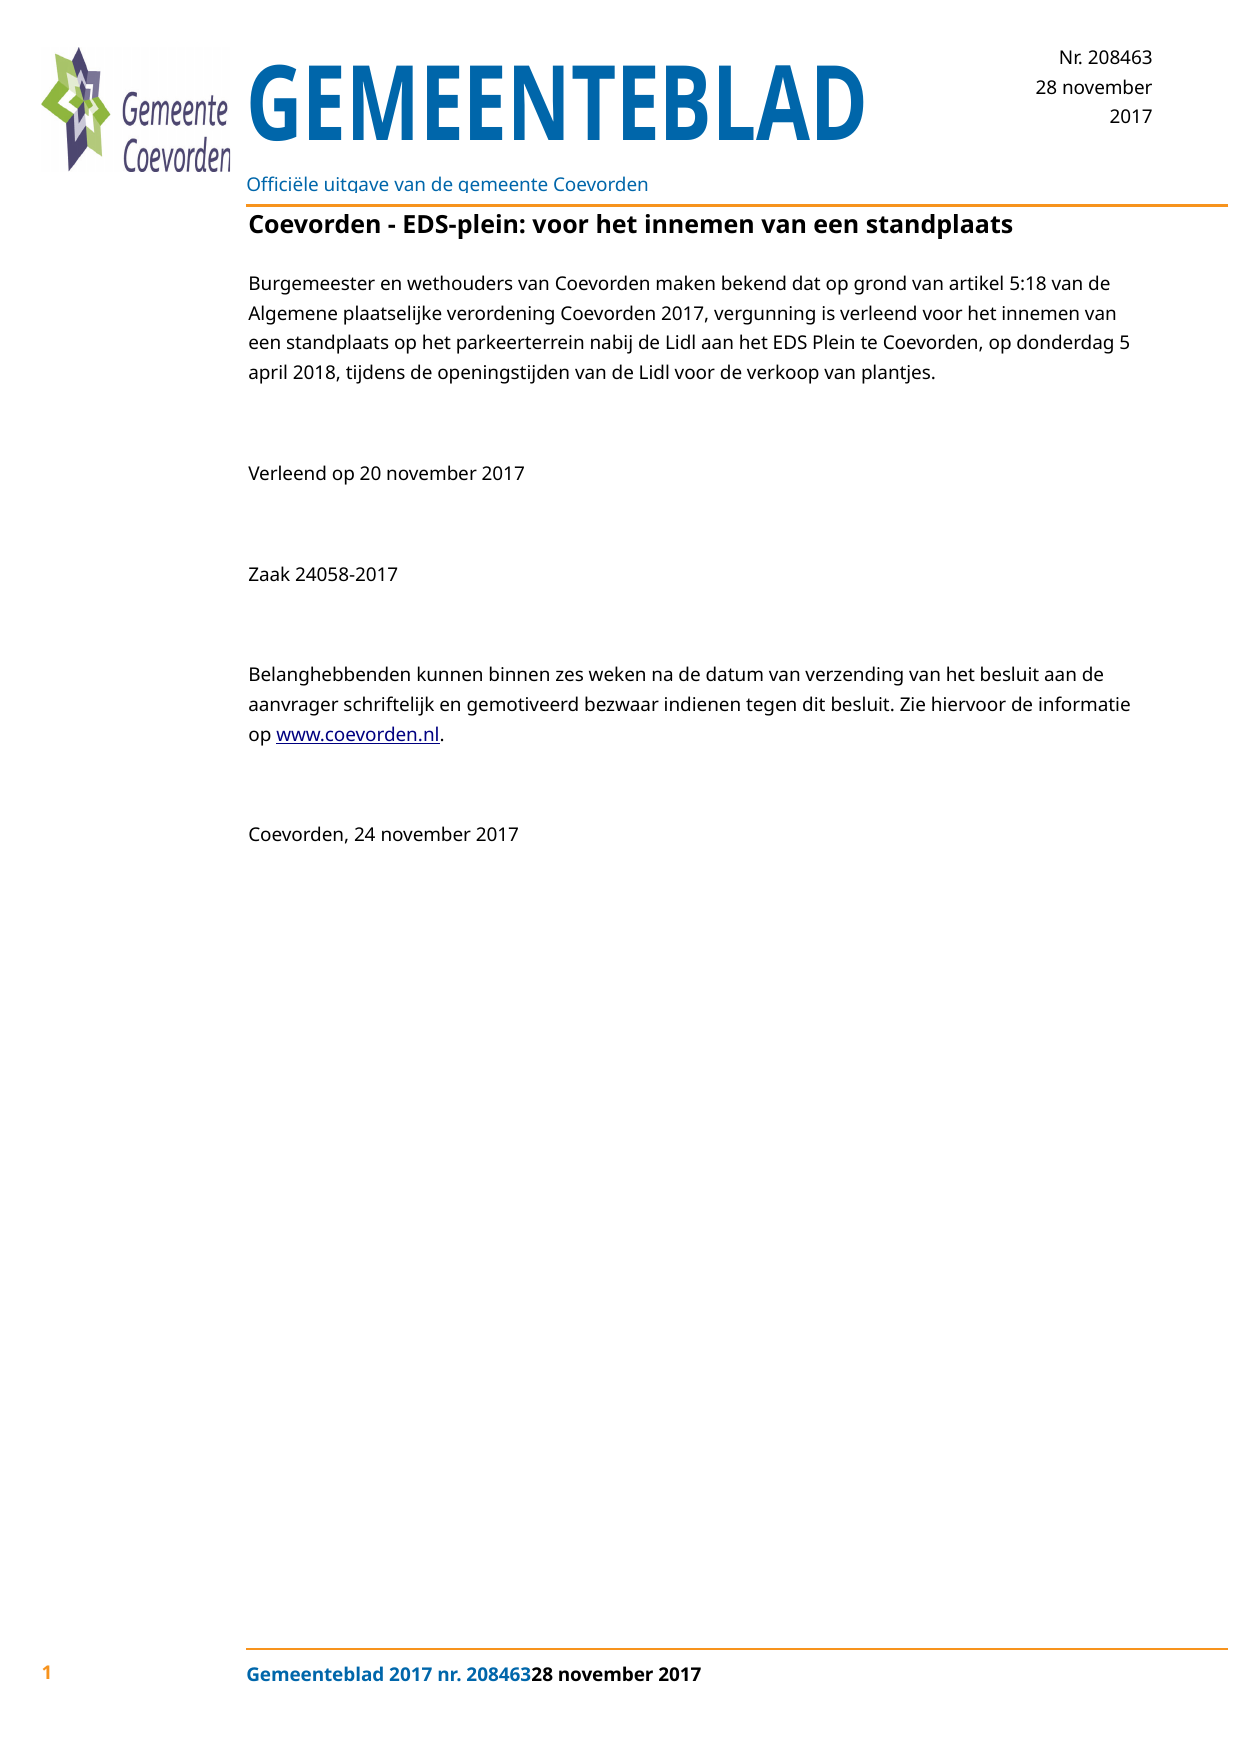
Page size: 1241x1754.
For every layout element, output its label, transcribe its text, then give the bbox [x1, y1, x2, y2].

text Coevorden - EDS-plein: voor het innemen van een standplaats [248, 207, 1152, 241]
picture [41, 47, 231, 172]
text Coevorden, 24 november 2017 [248, 822, 1152, 847]
text Zaak 24058-2017 [248, 561, 1152, 586]
text Verleend op 20 november 2017 [248, 460, 1152, 486]
text Belanghebbenden kunnen binnen zes weken na de datum van verzending van het besluit aan de aanvrager schriftelijk en gemotiveerd bezwaar indienen tegen dit besluit. Zie hiervoor de informatie op www.coevorden.nl. [248, 662, 1152, 746]
text Burgemeester en wethouders van Coevorden maken bekend dat op grond van artikel 5:18 van de Algemene plaatselijke verordening Coevorden 2017, vergunning is verleend voor het innemen van een standplaats op het parkeerterrein nabij de Lidl aan het EDS Plein te Coevorden, op donderdag 5 april 2018, tijdens de openingstijden van de Lidl voor de verkoop van plantjes. [248, 270, 1152, 385]
